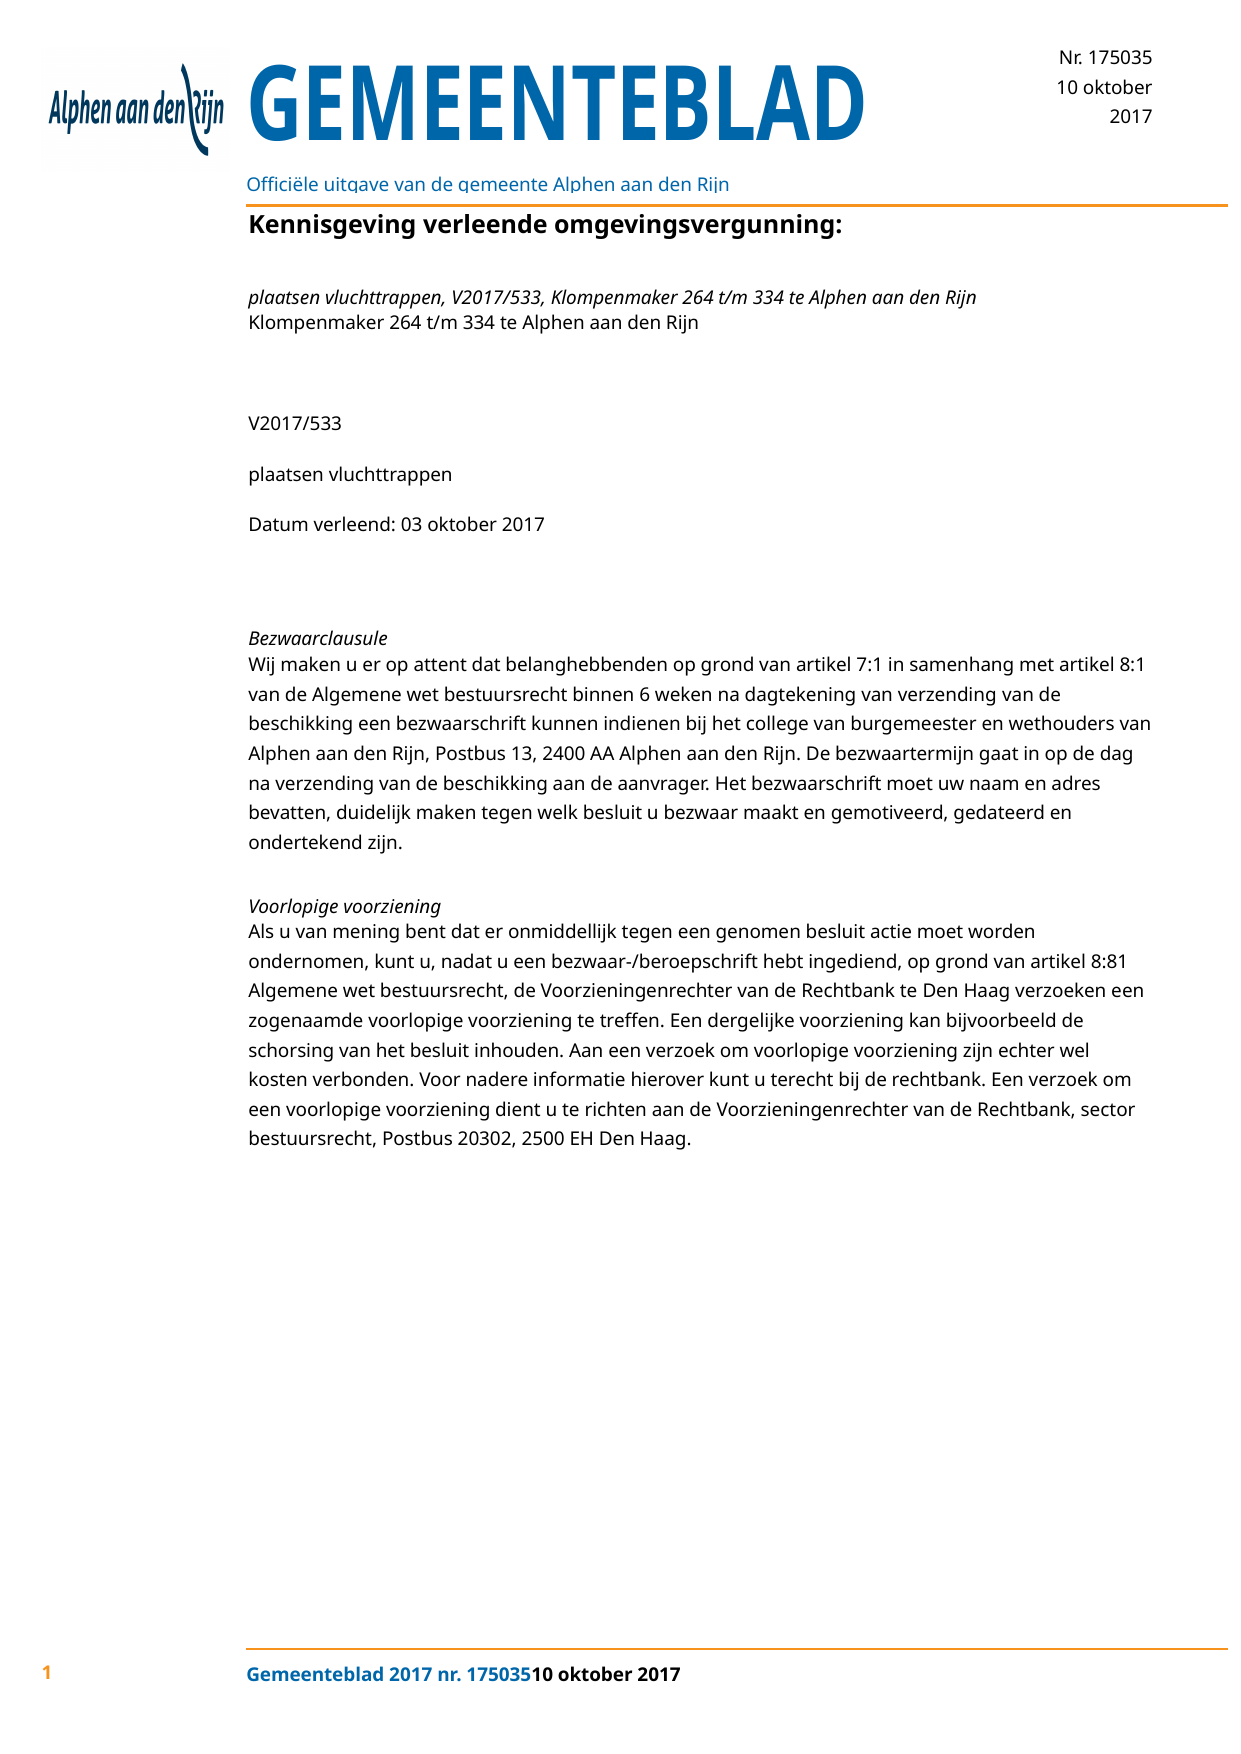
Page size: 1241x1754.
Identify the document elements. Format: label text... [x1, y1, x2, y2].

text plaatsen vluchttrappen, V2017/533, Klompenmaker 264 t/m 334 te Alphen aan den Rijn [248, 284, 1152, 309]
text Bezwaarclausule [248, 626, 1152, 651]
text Kennisgeving verleende omgevingsvergunning: [248, 207, 1152, 241]
picture [41, 47, 231, 172]
text plaatsen vluchttrappen [248, 461, 1152, 487]
text Klompenmaker 264 t/m 334 te Alphen aan den Rijn [248, 309, 1152, 335]
text Als u van mening bent dat er onmiddellijk tegen een genomen besluit actie moet worden ondernomen, kunt u, nadat u een bezwaar-/beroepschrift hebt ingediend, op grond van artikel 8:81 Algemene wet bestuursrecht, de Voorzieningenrechter van de Rechtbank te Den Haag verzoeken een zogenaamde voorlopige voorziening te treffen. Een dergelijke voorziening kan bijvoorbeeld de schorsing van het besluit inhouden. Aan een verzoek om voorlopige voorziening zijn echter wel kosten verbonden. Voor nadere informatie hierover kunt u terecht bij de rechtbank. Een verzoek om een voorlopige voorziening dient u te richten aan de Voorzieningenrechter van de Rechtbank, sector bestuursrecht, Postbus 20302, 2500 EH Den Haag. [248, 918, 1152, 1151]
text Voorlopige voorziening [248, 893, 1152, 918]
text V2017/533 [248, 410, 1152, 436]
text Datum verleend: 03 oktober 2017 [248, 511, 1152, 537]
text Wij maken u er op attent dat belanghebbenden op grond van artikel 7:1 in samenhang met artikel 8:1 van de Algemene wet bestuursrecht binnen 6 weken na dagtekening van verzending van de beschikking een bezwaarschrift kunnen indienen bij het college van burgemeester en wethouders van Alphen aan den Rijn, Postbus 13, 2400 AA Alphen aan den Rijn. De bezwaartermijn gaat in op de dag na verzending van de beschikking aan de aanvrager. Het bezwaarschrift moet uw naam en adres bevatten, duidelijk maken tegen welk besluit u bezwaar maakt en gemotiveerd, gedateerd en ondertekend zijn. [248, 651, 1152, 854]
